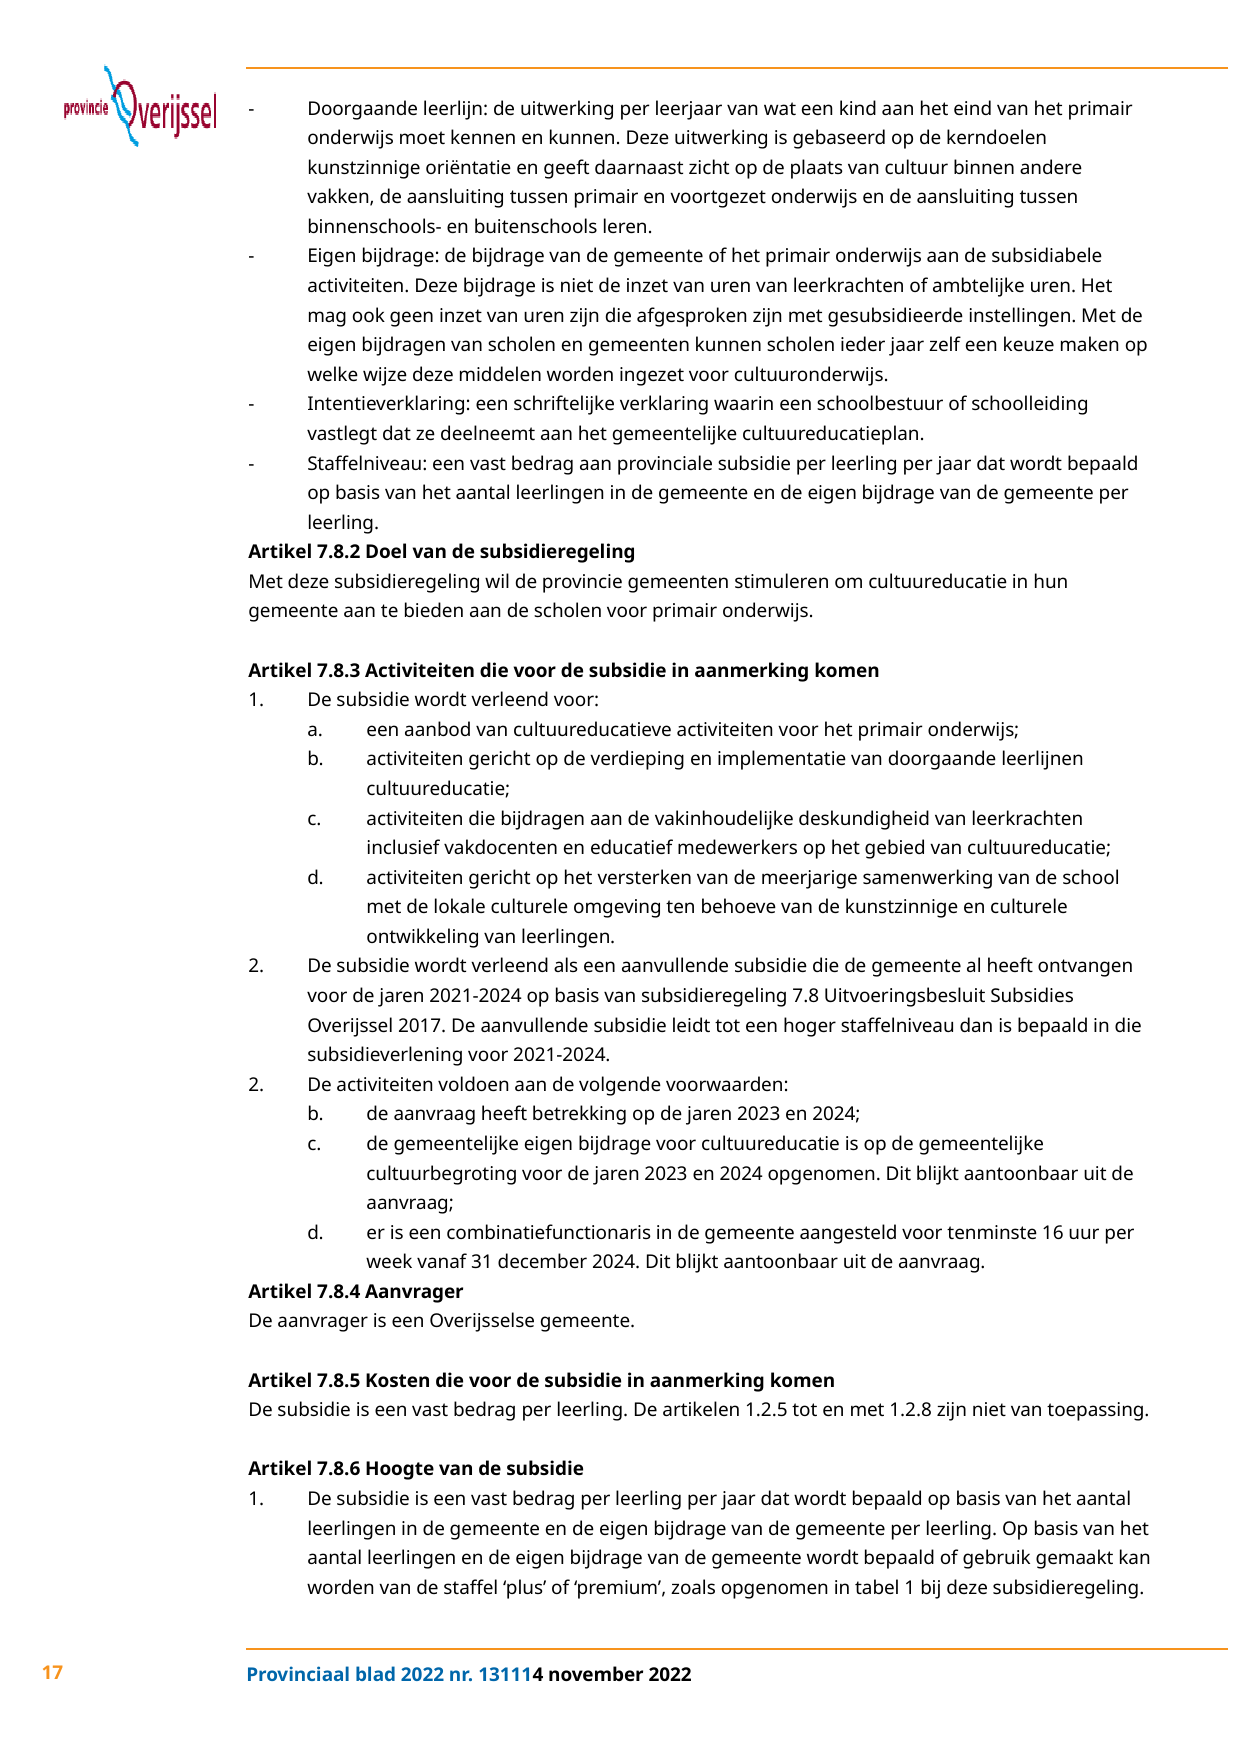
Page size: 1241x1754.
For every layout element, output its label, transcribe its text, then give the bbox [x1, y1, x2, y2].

list Staffelniveau: een vast bedrag aan provinciale subsidie per leerling per jaar dat wordt bepaald op basis van het aantal leerlingen in de gemeente en de eigen bijdrage van de gemeente per leerling. [248, 450, 1152, 535]
list activiteiten die bijdragen aan de vakinhoudelijke deskundigheid van leerkrachten inclusief vakdocenten en educatief medewerkers op het gebied van cultuureducatie; [307, 805, 1152, 860]
text Met deze subsidieregeling wil de provincie gemeenten stimuleren om cultuureducatie in hun gemeente aan te bieden aan de scholen voor primair onderwijs. [248, 568, 1152, 623]
list er is een combinatiefunctionaris in de gemeente aangesteld voor tenminste 16 uur per week vanaf 31 december 2024. Dit blijkt aantoonbaar uit de aanvraag. [307, 1219, 1152, 1274]
list De subsidie wordt verleend voor: [248, 686, 1152, 712]
text De aanvrager is een Overijsselse gemeente. [248, 1308, 1152, 1333]
text De subsidie is een vast bedrag per leerling. De artikelen 1.2.5 tot en met 1.2.8 zijn niet van toepassing. [248, 1396, 1152, 1422]
list de gemeentelijke eigen bijdrage voor cultuureducatie is op de gemeentelijke cultuurbegroting voor de jaren 2023 en 2024 opgenomen. Dit blijkt aantoonbaar uit de aanvraag; [307, 1130, 1152, 1215]
list Doorgaande leerlijn: de uitwerking per leerjaar van wat een kind aan het eind van het primair onderwijs moet kennen en kunnen. Deze uitwerking is gebaseerd op de kerndoelen kunstzinnige oriëntatie en geeft daarnaast zicht op de plaats van cultuur binnen andere vakken, de aansluiting tussen primair en voortgezet onderwijs en de aansluiting tussen binnenschools- en buitenschools leren. [248, 95, 1152, 239]
list een aanbod van cultuureducatieve activiteiten voor het primair onderwijs; [307, 716, 1152, 742]
list activiteiten gericht op het versterken van de meerjarige samenwerking van de school met de lokale culturele omgeving ten behoeve van de kunstzinnige en culturele ontwikkeling van leerlingen. [307, 864, 1152, 949]
text Artikel 7.8.3 Activiteiten die voor de subsidie in aanmerking komen [248, 657, 1152, 683]
picture [41, 47, 231, 172]
list De subsidie wordt verleend als een aanvullende subsidie die de gemeente al heeft ontvangen voor de jaren 2021-2024 op basis van subsidieregeling 7.8 Uitvoeringsbesluit Subsidies Overijssel 2017. De aanvullende subsidie leidt tot een hoger staffelniveau dan is bepaald in die subsidieverlening voor 2021-2024. [248, 953, 1152, 1067]
list De activiteiten voldoen aan de volgende voorwaarden: [248, 1071, 1152, 1097]
list Eigen bijdrage: de bijdrage van de gemeente of het primair onderwijs aan de subsidiabele activiteiten. Deze bijdrage is niet de inzet van uren van leerkrachten of ambtelijke uren. Het mag ook geen inzet van uren zijn die afgesproken zijn met gesubsidieerde instellingen. Met de eigen bijdragen van scholen en gemeenten kunnen scholen ieder jaar zelf een keuze maken op welke wijze deze middelen worden ingezet voor cultuuronderwijs. [248, 243, 1152, 387]
text Artikel 7.8.2 Doel van de subsidieregeling [248, 538, 1152, 564]
list de aanvraag heeft betrekking op de jaren 2023 en 2024; [307, 1101, 1152, 1126]
text Artikel 7.8.5 Kosten die voor de subsidie in aanmerking komen [248, 1367, 1152, 1393]
list Intentieverklaring: een schriftelijke verklaring waarin een schoolbestuur of schoolleiding vastlegt dat ze deelneemt aan het gemeentelijke cultuureducatieplan. [248, 391, 1152, 446]
list activiteiten gericht op de verdieping en implementatie van doorgaande leerlijnen cultuureducatie; [307, 746, 1152, 801]
text Artikel 7.8.6 Hoogte van de subsidie [248, 1456, 1152, 1481]
text Artikel 7.8.4 Aanvrager [248, 1278, 1152, 1304]
list De subsidie is een vast bedrag per leerling per jaar dat wordt bepaald op basis van het aantal leerlingen in de gemeente en de eigen bijdrage van de gemeente per leerling. Op basis van het aantal leerlingen en de eigen bijdrage van de gemeente wordt bepaald of gebruik gemaakt kan worden van de staffel ‘plus’ of ‘premium’, zoals opgenomen in tabel 1 bij deze subsidieregeling. [248, 1485, 1152, 1600]
